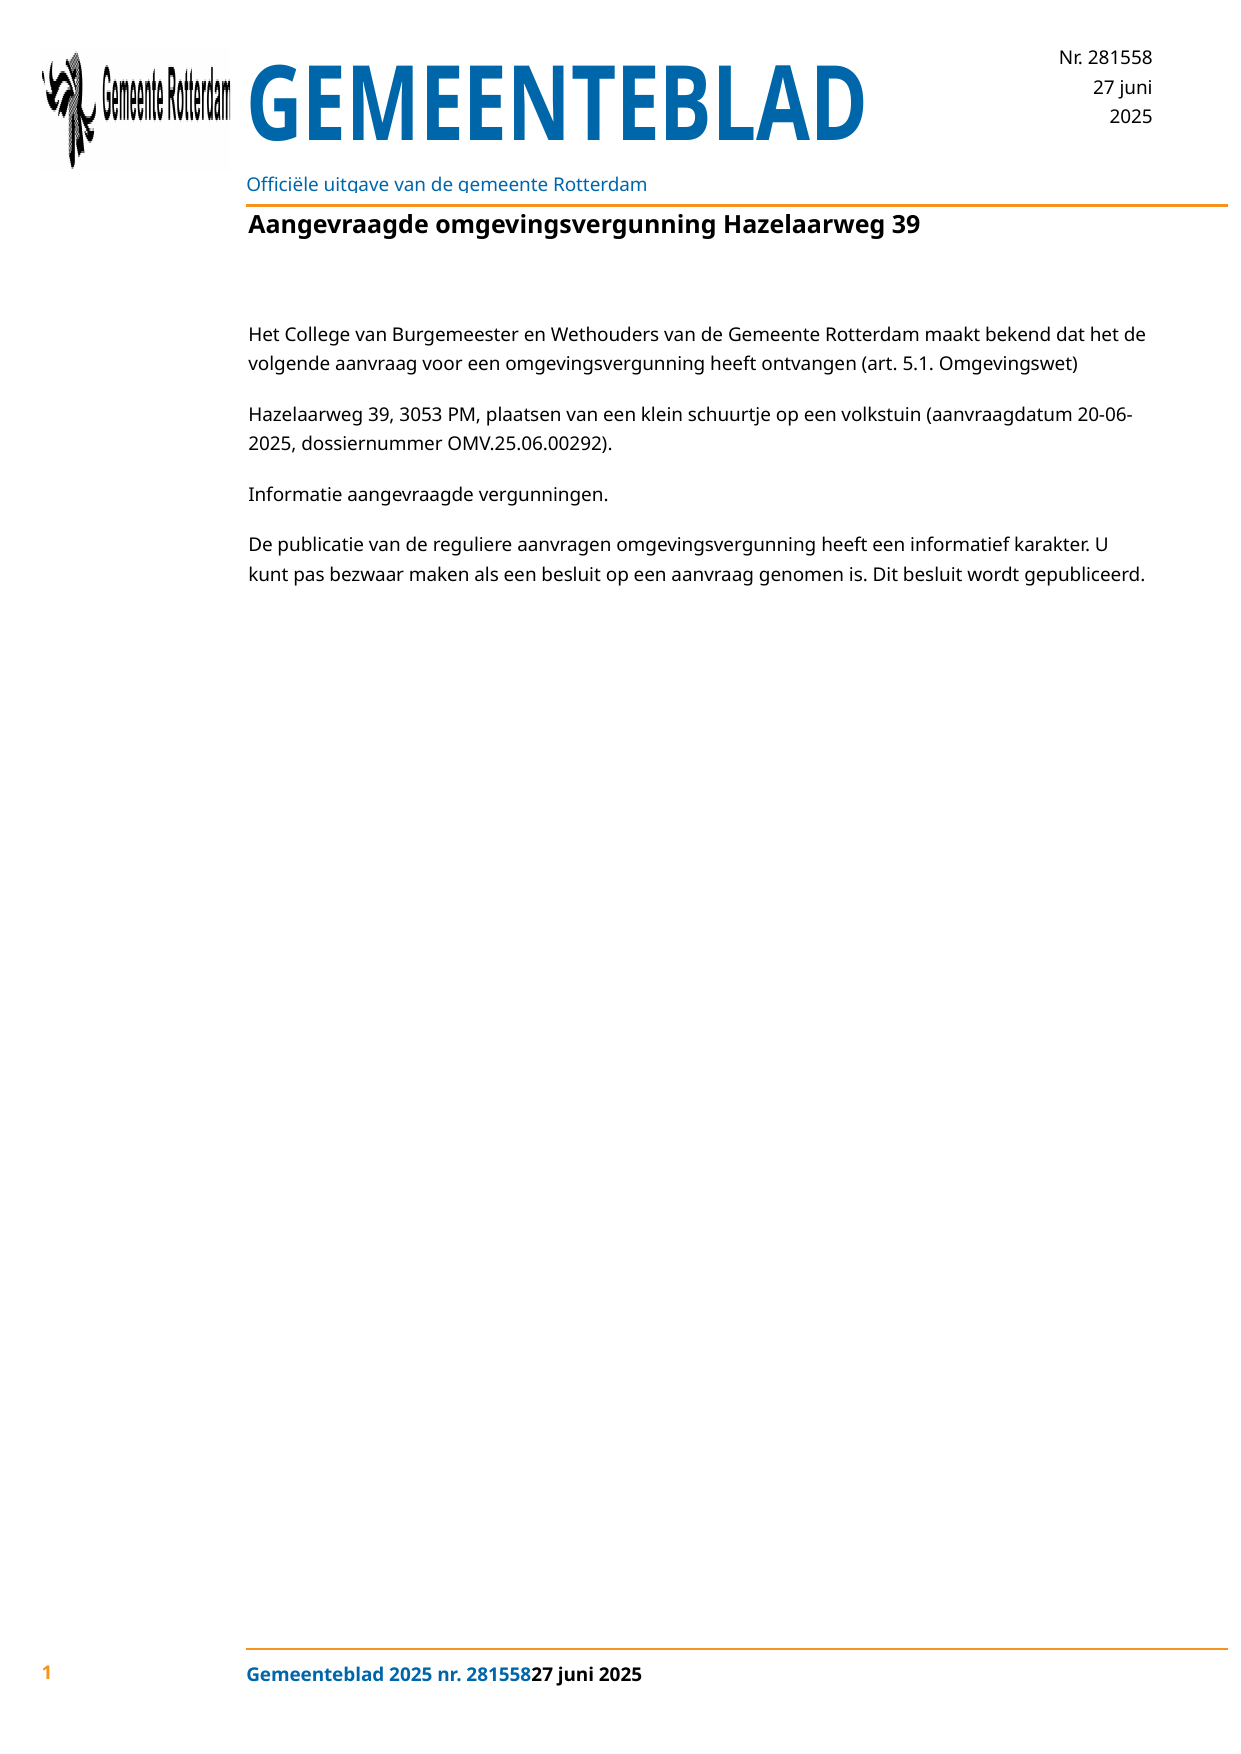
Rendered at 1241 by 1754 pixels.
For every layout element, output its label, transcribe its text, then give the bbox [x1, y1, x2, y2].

text Informatie aangevraagde vergunningen. [248, 481, 1152, 506]
picture [41, 47, 231, 172]
text Aangevraagde omgevingsvergunning Hazelaarweg 39 [248, 207, 1152, 241]
text De publicatie van de reguliere aanvragen omgevingsvergunning heeft een informatief karakter. U kunt pas bezwaar maken als een besluit op een aanvraag genomen is. Dit besluit wordt gepubliceerd. [248, 531, 1152, 586]
text Hazelaarweg 39, 3053 PM, plaatsen van een klein schuurtje op een volkstuin (aanvraagdatum 20-06-2025, dossiernummer OMV.25.06.00292). [248, 401, 1152, 456]
text Het College van Burgemeester en Wethouders van de Gemeente Rotterdam maakt bekend dat het de volgende aanvraag voor een omgevingsvergunning heeft ontvangen (art. 5.1. Omgevingswet) [248, 321, 1152, 376]
